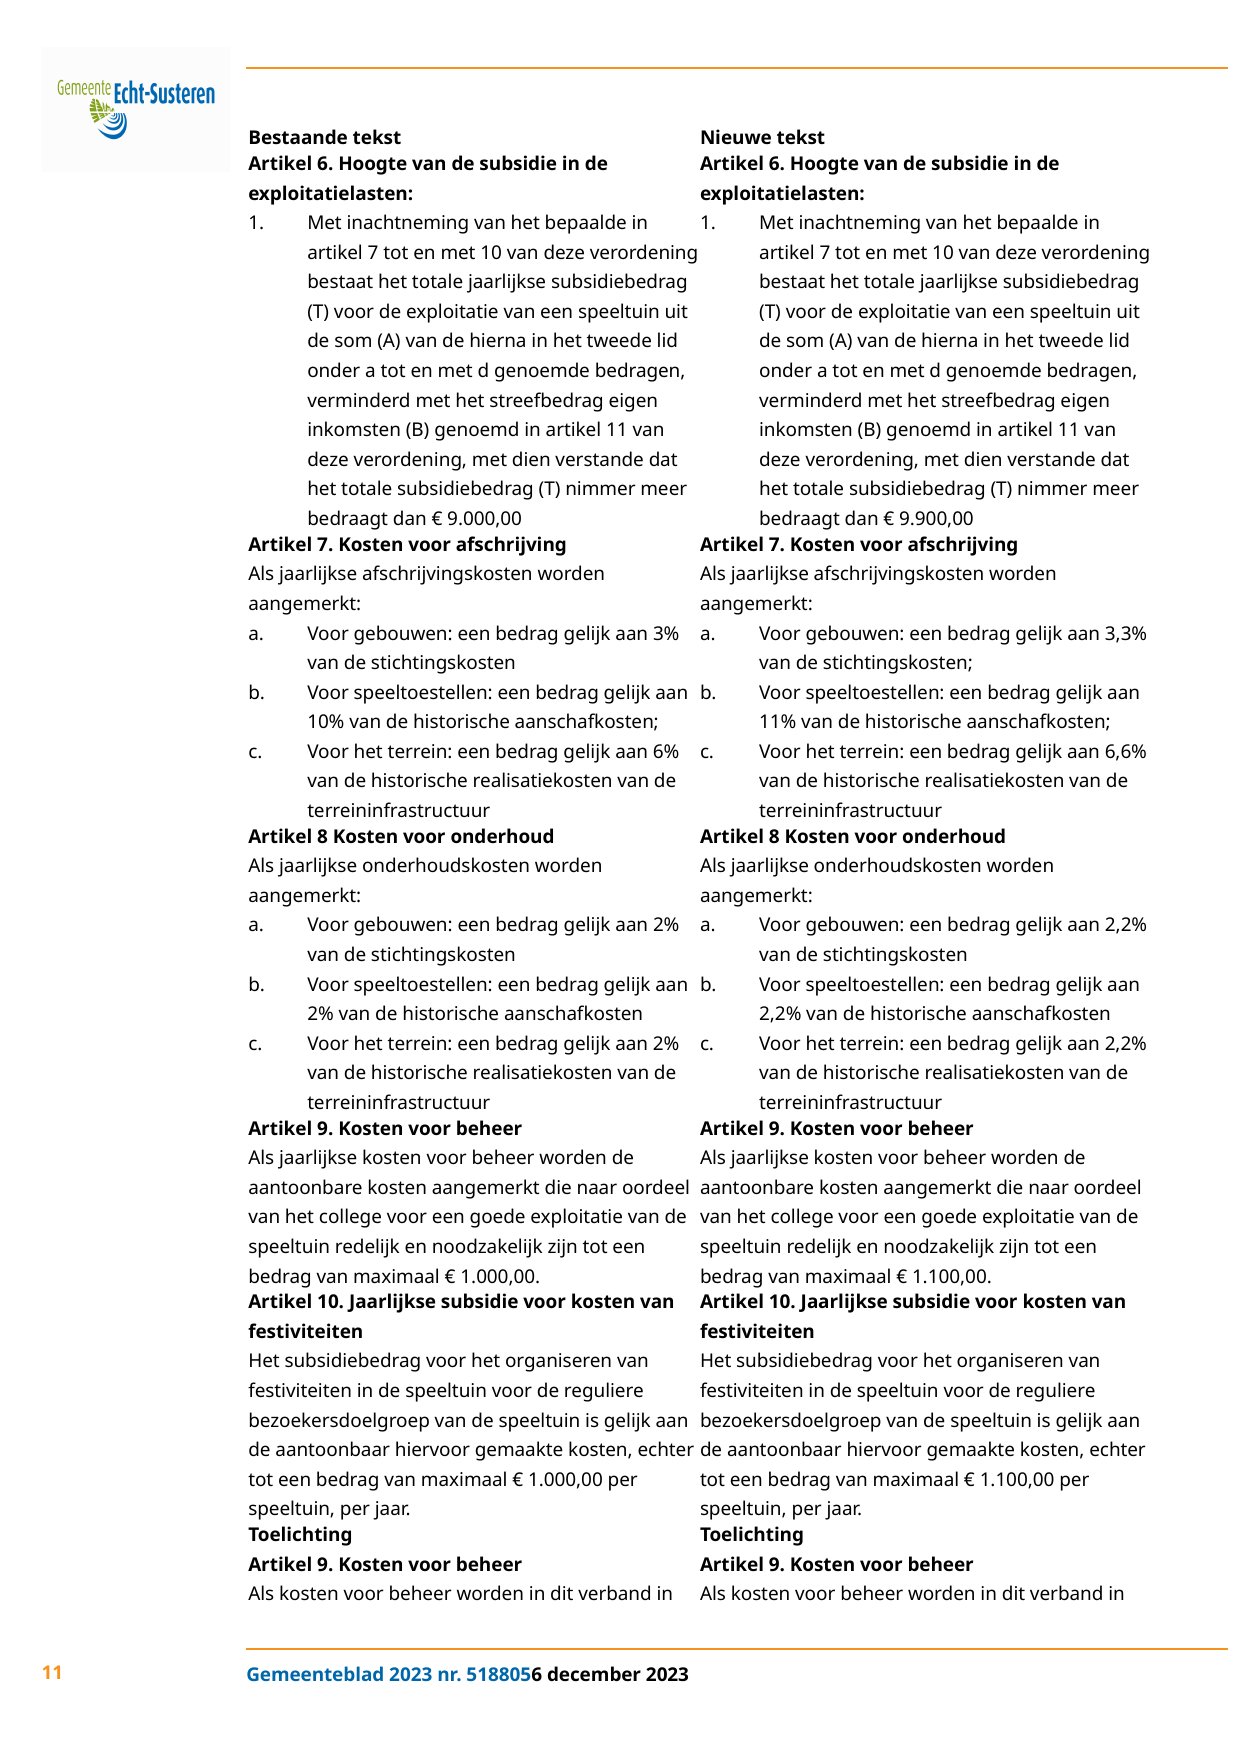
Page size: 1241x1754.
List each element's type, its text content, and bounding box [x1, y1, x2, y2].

table_cell Artikel 9. Kosten voor beheer Als jaarlijkse kosten voor beheer worden de aantoonbare kosten aangemerkt die naar oordeel van het college voor een goede exploitatie van de speeltuin redelijk en noodzakelijk zijn tot een bedrag van maximaal € 1.000,00. [248, 1115, 700, 1288]
table_cell Artikel 6. Hoogte van de subsidie in de exploitatielasten: Met inachtneming van het bepaalde in artikel 7 tot en met 10 van deze verordening bestaat het totale jaarlijkse subsidiebedrag (T) voor de exploitatie van een speeltuin uit de som (A) van de hierna in het tweede lid onder a tot en met d genoemde bedragen, verminderd met het streefbedrag eigen inkomsten (B) genoemd in artikel 11 van deze verordening, met dien verstande dat het totale subsidiebedrag (T) nimmer meer bedraagt dan € 9.000,00 [248, 150, 700, 531]
table_cell Artikel 7. Kosten voor afschrijving Als jaarlijkse afschrijvingskosten worden aangemerkt: Voor gebouwen: een bedrag gelijk aan 3,3% van de stichtingskosten; Voor speeltoestellen: een bedrag gelijk aan 11% van de historische aanschafkosten; Voor het terrein: een bedrag gelijk aan 6,6% van de historische realisatiekosten van de terreininfrastructuur [700, 531, 1152, 823]
table_cell Artikel 8 Kosten voor onderhoud Als jaarlijkse onderhoudskosten worden aangemerkt: Voor gebouwen: een bedrag gelijk aan 2,2% van de stichtingskosten Voor speeltoestellen: een bedrag gelijk aan 2,2% van de historische aanschafkosten Voor het terrein: een bedrag gelijk aan 2,2% van de historische realisatiekosten van de terreininfrastructuur [700, 823, 1152, 1115]
table_cell Artikel 9. Kosten voor beheer Als jaarlijkse kosten voor beheer worden de aantoonbare kosten aangemerkt die naar oordeel van het college voor een goede exploitatie van de speeltuin redelijk en noodzakelijk zijn tot een bedrag van maximaal € 1.100,00. [700, 1115, 1152, 1288]
table_cell Artikel 8 Kosten voor onderhoud Als jaarlijkse onderhoudskosten worden aangemerkt: Voor gebouwen: een bedrag gelijk aan 2% van de stichtingskosten Voor speeltoestellen: een bedrag gelijk aan 2% van de historische aanschafkosten Voor het terrein: een bedrag gelijk aan 2% van de historische realisatiekosten van de terreininfrastructuur [248, 823, 700, 1115]
table_cell Artikel 6. Hoogte van de subsidie in de exploitatielasten: Met inachtneming van het bepaalde in artikel 7 tot en met 10 van deze verordening bestaat het totale jaarlijkse subsidiebedrag (T) voor de exploitatie van een speeltuin uit de som (A) van de hierna in het tweede lid onder a tot en met d genoemde bedragen, verminderd met het streefbedrag eigen inkomsten (B) genoemd in artikel 11 van deze verordening, met dien verstande dat het totale subsidiebedrag (T) nimmer meer bedraagt dan € 9.900,00 [700, 150, 1152, 531]
table_cell Artikel 10. Jaarlijkse subsidie voor kosten van festiviteiten Het subsidiebedrag voor het organiseren van festiviteiten in de speeltuin voor de reguliere bezoekersdoelgroep van de speeltuin is gelijk aan de aantoonbaar hiervoor gemaakte kosten, echter tot een bedrag van maximaal € 1.100,00 per speeltuin, per jaar. [700, 1289, 1152, 1521]
table_header Bestaande tekst [248, 125, 700, 150]
table_cell Toelichting Artikel 9. Kosten voor beheer Als kosten voor beheer worden in dit verband in [700, 1521, 1152, 1606]
table_cell Artikel 7. Kosten voor afschrijving Als jaarlijkse afschrijvingskosten worden aangemerkt: Voor gebouwen: een bedrag gelijk aan 3% van de stichtingskosten Voor speeltoestellen: een bedrag gelijk aan 10% van de historische aanschafkosten; Voor het terrein: een bedrag gelijk aan 6% van de historische realisatiekosten van de terreininfrastructuur [248, 531, 700, 823]
picture [41, 47, 231, 172]
table_cell Toelichting Artikel 9. Kosten voor beheer Als kosten voor beheer worden in dit verband in [248, 1521, 700, 1606]
table_header Nieuwe tekst [700, 125, 1152, 150]
table_cell Artikel 10. Jaarlijkse subsidie voor kosten van festiviteiten Het subsidiebedrag voor het organiseren van festiviteiten in de speeltuin voor de reguliere bezoekersdoelgroep van de speeltuin is gelijk aan de aantoonbaar hiervoor gemaakte kosten, echter tot een bedrag van maximaal € 1.000,00 per speeltuin, per jaar. [248, 1289, 700, 1521]
